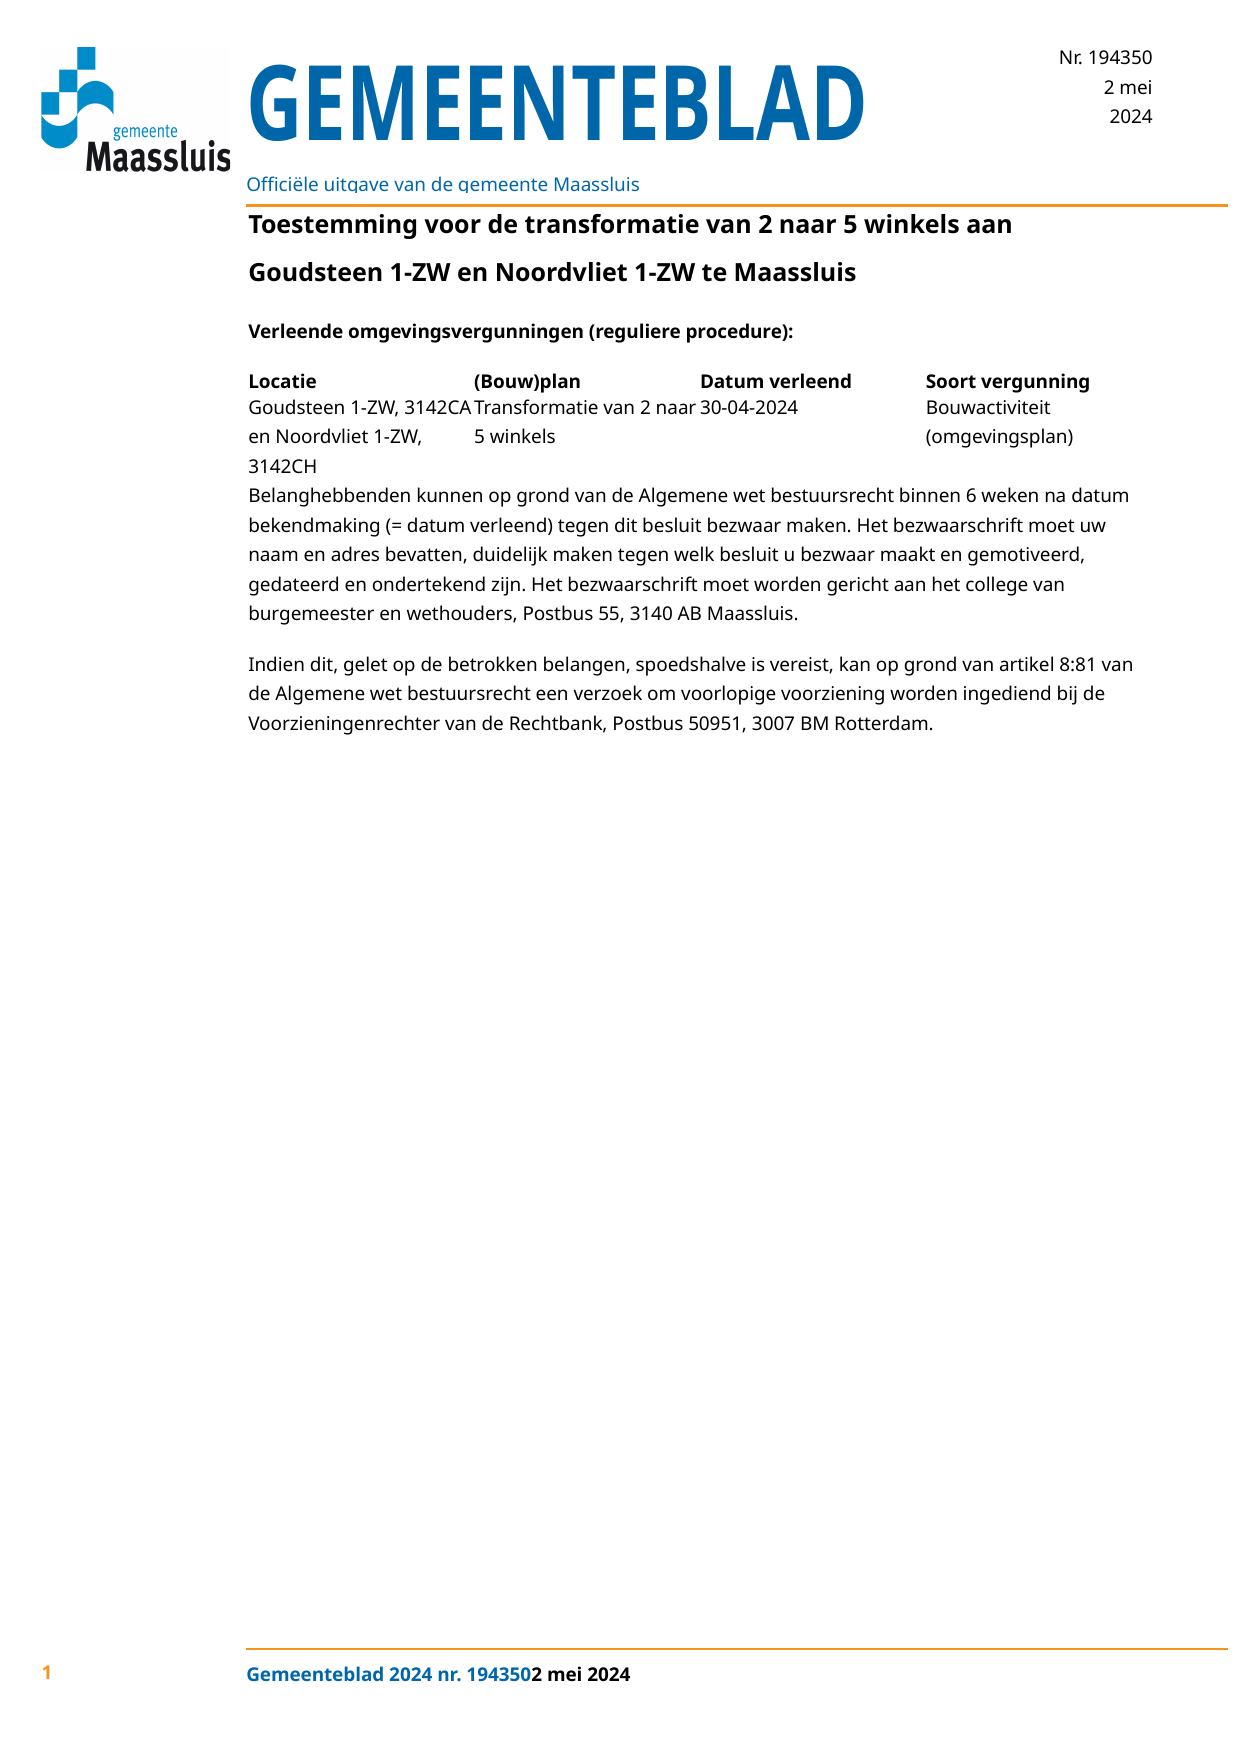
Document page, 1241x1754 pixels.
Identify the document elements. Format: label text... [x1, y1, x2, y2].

picture [41, 47, 231, 172]
picture [41, 47, 77, 92]
text Toestemming voor de transformatie van 2 naar 5 winkels aan Goudsteen 1-ZW en Noordvliet 1-ZW te Maassluis [248, 207, 1152, 288]
table_header Soort vergunning [926, 369, 1152, 394]
table_cell Goudsteen 1-ZW, 3142CA en Noordvliet 1-ZW, 3142CH [248, 394, 474, 479]
table_cell Transformatie van 2 naar 5 winkels [474, 394, 700, 479]
table_header Locatie [248, 369, 474, 394]
text Verleende omgevingsvergunningen (reguliere procedure): [248, 318, 1152, 344]
table_header Datum verleend [700, 369, 926, 394]
table_header (Bouw)plan [474, 369, 700, 394]
table_cell 30-04-2024 [700, 394, 926, 479]
table_cell Bouwactiviteit (omgevingsplan) [926, 394, 1152, 479]
text Belanghebbenden kunnen op grond van de Algemene wet bestuursrecht binnen 6 weken na datum bekendmaking (= datum verleend) tegen dit besluit bezwaar maken. Het bezwaarschrift moet uw naam en adres bevatten, duidelijk maken tegen welk besluit u bezwaar maakt en gemotiveerd, gedateerd en ondertekend zijn. Het bezwaarschrift moet worden gericht aan het college van burgemeester en wethouders, Postbus 55, 3140 AB Maassluis. [248, 482, 1152, 626]
text Indien dit, gelet op de betrokken belangen, spoedshalve is vereist, kan op grond van artikel 8:81 van de Algemene wet bestuursrecht een verzoek om voorlopige voorziening worden ingediend bij de Voorzieningenrechter van de Rechtbank, Postbus 50951, 3007 BM Rotterdam. [248, 651, 1152, 736]
